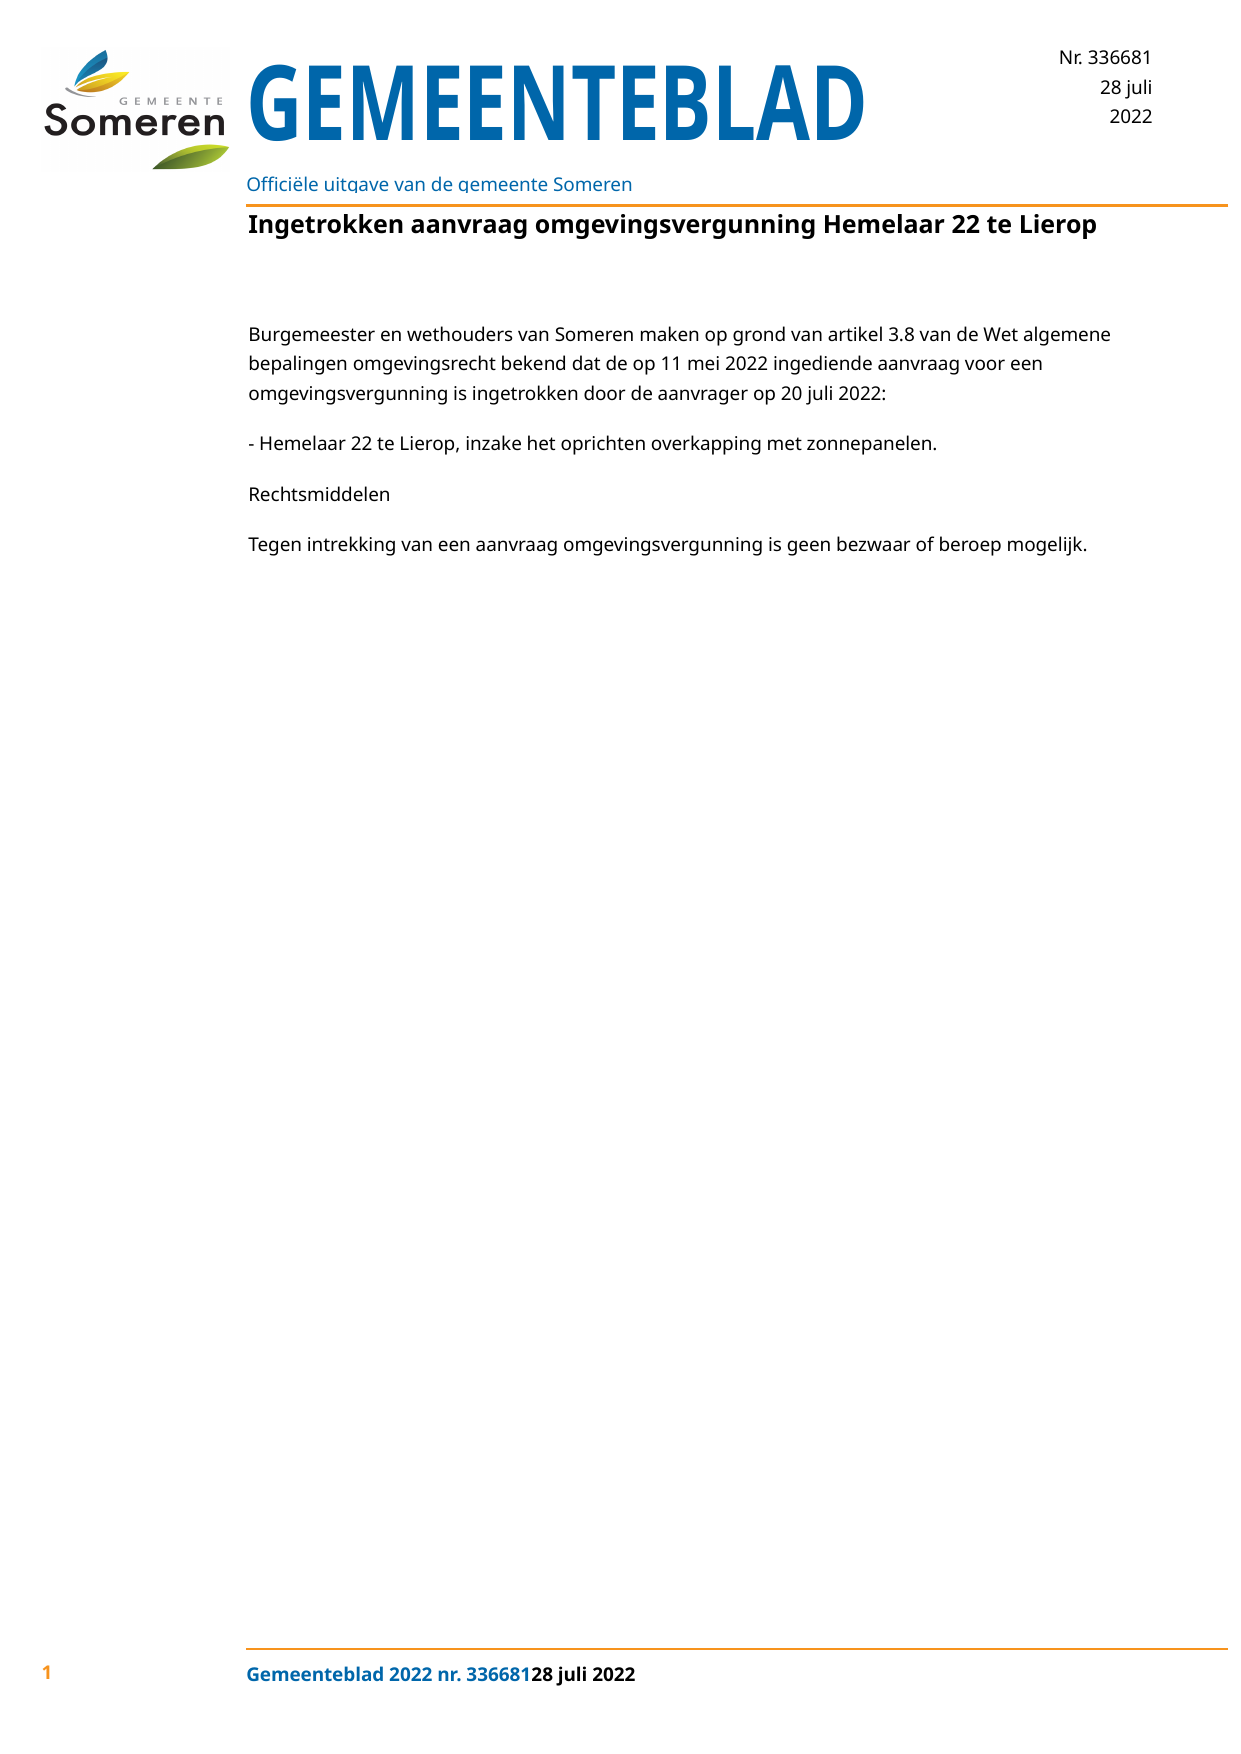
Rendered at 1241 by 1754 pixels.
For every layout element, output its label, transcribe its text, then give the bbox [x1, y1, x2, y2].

text - Hemelaar 22 te Lierop, inzake het oprichten overkapping met zonnepanelen. [248, 430, 1152, 456]
picture [41, 47, 231, 172]
text Ingetrokken aanvraag omgevingsvergunning Hemelaar 22 te Lierop [248, 207, 1152, 241]
text Tegen intrekking van een aanvraag omgevingsvergunning is geen bezwaar of beroep mogelijk. [248, 531, 1152, 557]
text Rechtsmiddelen [248, 481, 1152, 506]
text Burgemeester en wethouders van Someren maken op grond van artikel 3.8 van de Wet algemene bepalingen omgevingsrecht bekend dat de op 11 mei 2022 ingediende aanvraag voor een omgevingsvergunning is ingetrokken door de aanvrager op 20 juli 2022: [248, 321, 1152, 406]
